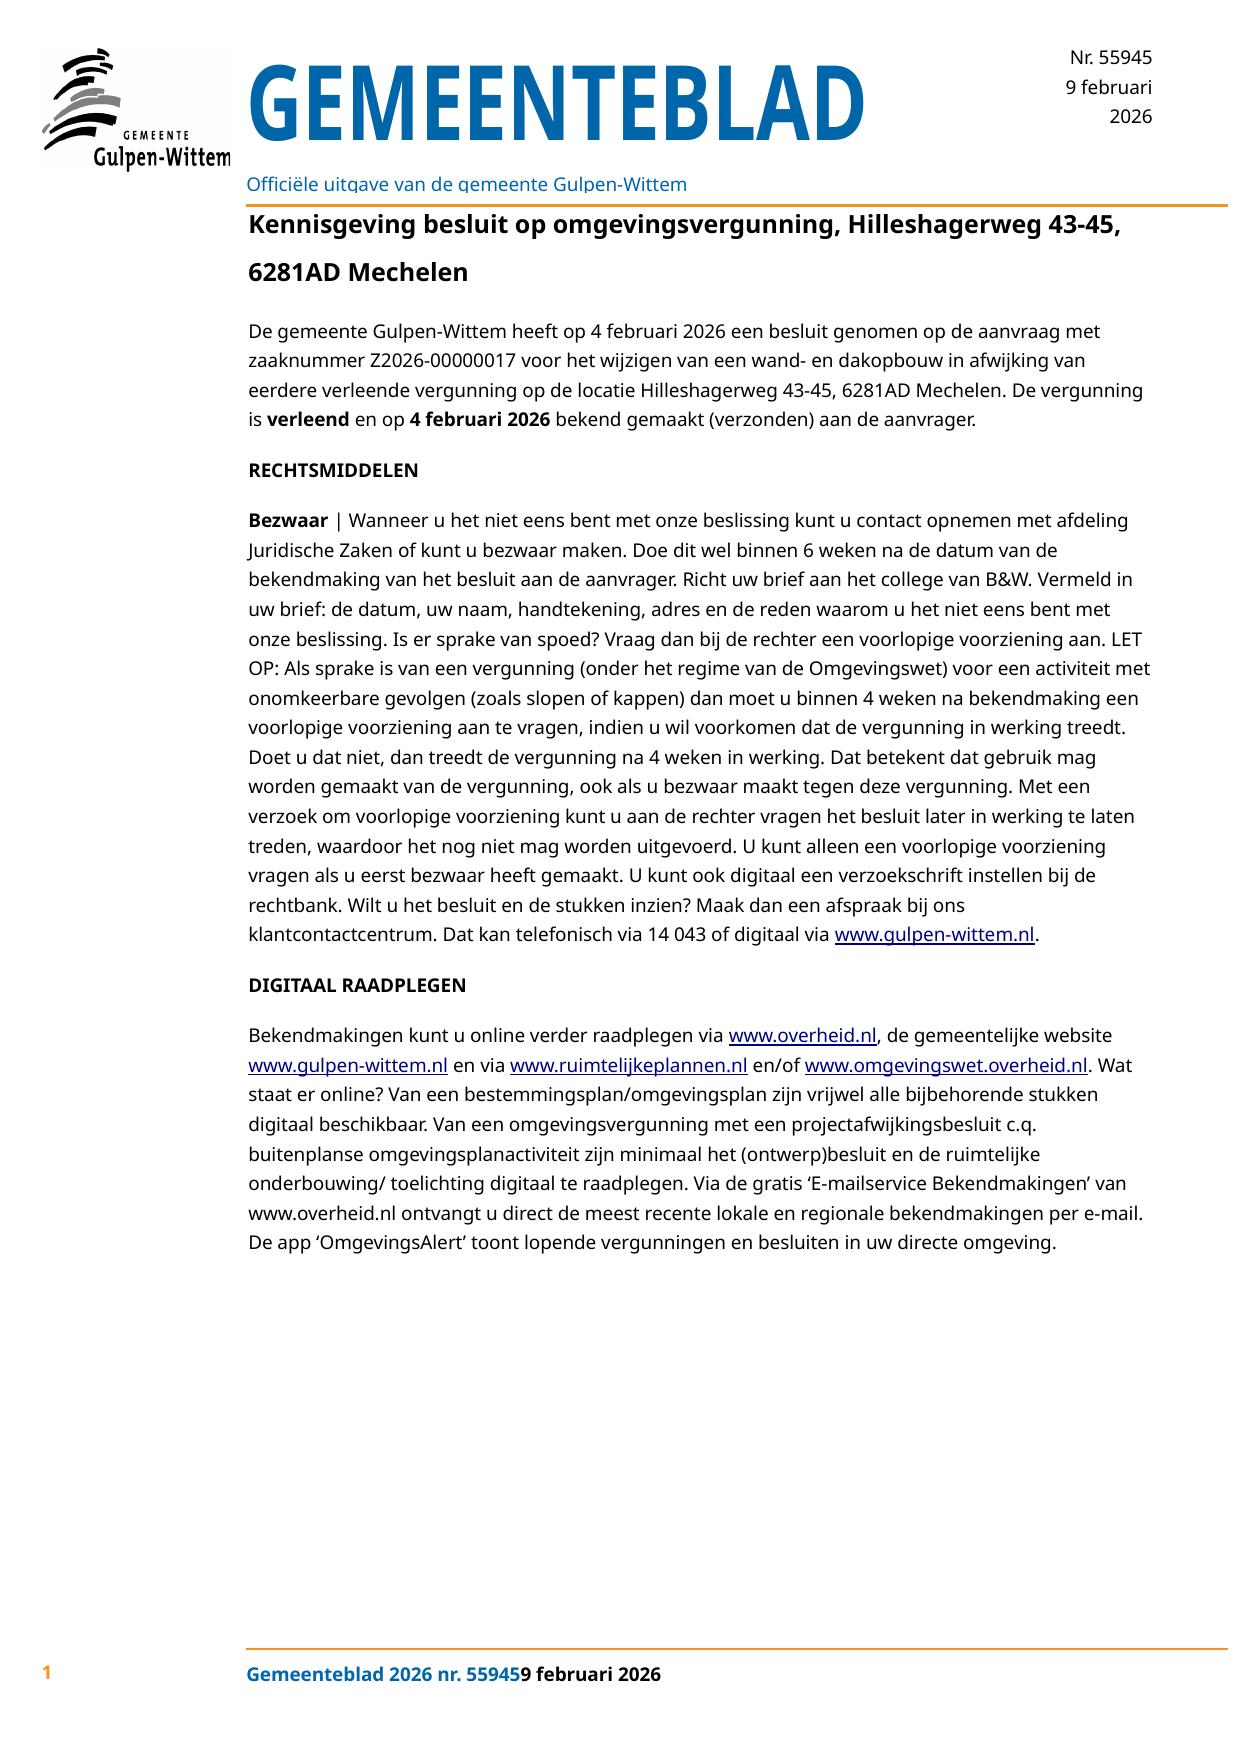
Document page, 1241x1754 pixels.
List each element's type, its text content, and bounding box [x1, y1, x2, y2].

picture [41, 47, 231, 172]
text Bekendmakingen kunt u online verder raadplegen via www.overheid.nl, de gemeentelijke website www.gulpen-wittem.nl en via www.ruimtelijkeplannen.nl en/of www.omgevingswet.overheid.nl. Wat staat er online? Van een bestemmingsplan/omgevingsplan zijn vrijwel alle bijbehorende stukken digitaal beschikbaar. Van een omgevingsvergunning met een projectafwijkingsbesluit c.q. buitenplanse omgevingsplanactiviteit zijn minimaal het (ontwerp)besluit en de ruimtelijke onderbouwing/ toelichting digitaal te raadplegen. Via de gratis ‘E-mailservice Bekendmakingen’ van www.overheid.nl ontvangt u direct de meest recente lokale en regionale bekendmakingen per e-mail. De app ‘OmgevingsAlert’ toont lopende vergunningen en besluiten in uw directe omgeving. [248, 1022, 1152, 1255]
text De gemeente Gulpen-Wittem heeft op 4 februari 2026 een besluit genomen op de aanvraag met zaaknummer Z2026-00000017 voor het wijzigen van een wand- en dakopbouw in afwijking van eerdere verleende vergunning op de locatie Hilleshagerweg 43-45, 6281AD Mechelen. De vergunning is verleend en op 4 februari 2026 bekend gemaakt (verzonden) aan de aanvrager. [248, 318, 1152, 432]
text DIGITAAL RAADPLEGEN [248, 972, 1152, 998]
text Bezwaar | Wanneer u het niet eens bent met onze beslissing kunt u contact opnemen met afdeling Juridische Zaken of kunt u bezwaar maken. Doe dit wel binnen 6 weken na de datum van de bekendmaking van het besluit aan de aanvrager. Richt uw brief aan het college van B&W. Vermeld in uw brief: de datum, uw naam, handtekening, adres en de reden waarom u het niet eens bent met onze beslissing. Is er sprake van spoed? Vraag dan bij de rechter een voorlopige voorziening aan. LET OP: Als sprake is van een vergunning (onder het regime van de Omgevingswet) voor een activiteit met onomkeerbare gevolgen (zoals slopen of kappen) dan moet u binnen 4 weken na bekendmaking een voorlopige voorziening aan te vragen, indien u wil voorkomen dat de vergunning in werking treedt. Doet u dat niet, dan treedt de vergunning na 4 weken in werking. Dat betekent dat gebruik mag worden gemaakt van de vergunning, ook als u bezwaar maakt tegen deze vergunning. Met een verzoek om voorlopige voorziening kunt u aan de rechter vragen het besluit later in werking te laten treden, waardoor het nog niet mag worden uitgevoerd. U kunt alleen een voorlopige voorziening vragen als u eerst bezwaar heeft gemaakt. U kunt ook digitaal een verzoekschrift instellen bij de rechtbank. Wilt u het besluit en de stukken inzien? Maak dan een afspraak bij ons klantcontactcentrum. Dat kan telefonisch via 14 043 of digitaal via www.gulpen-wittem.nl. [248, 507, 1152, 947]
text RECHTSMIDDELEN [248, 457, 1152, 483]
text Kennisgeving besluit op omgevingsvergunning, Hilleshagerweg 43-45, 6281AD Mechelen [248, 207, 1152, 288]
